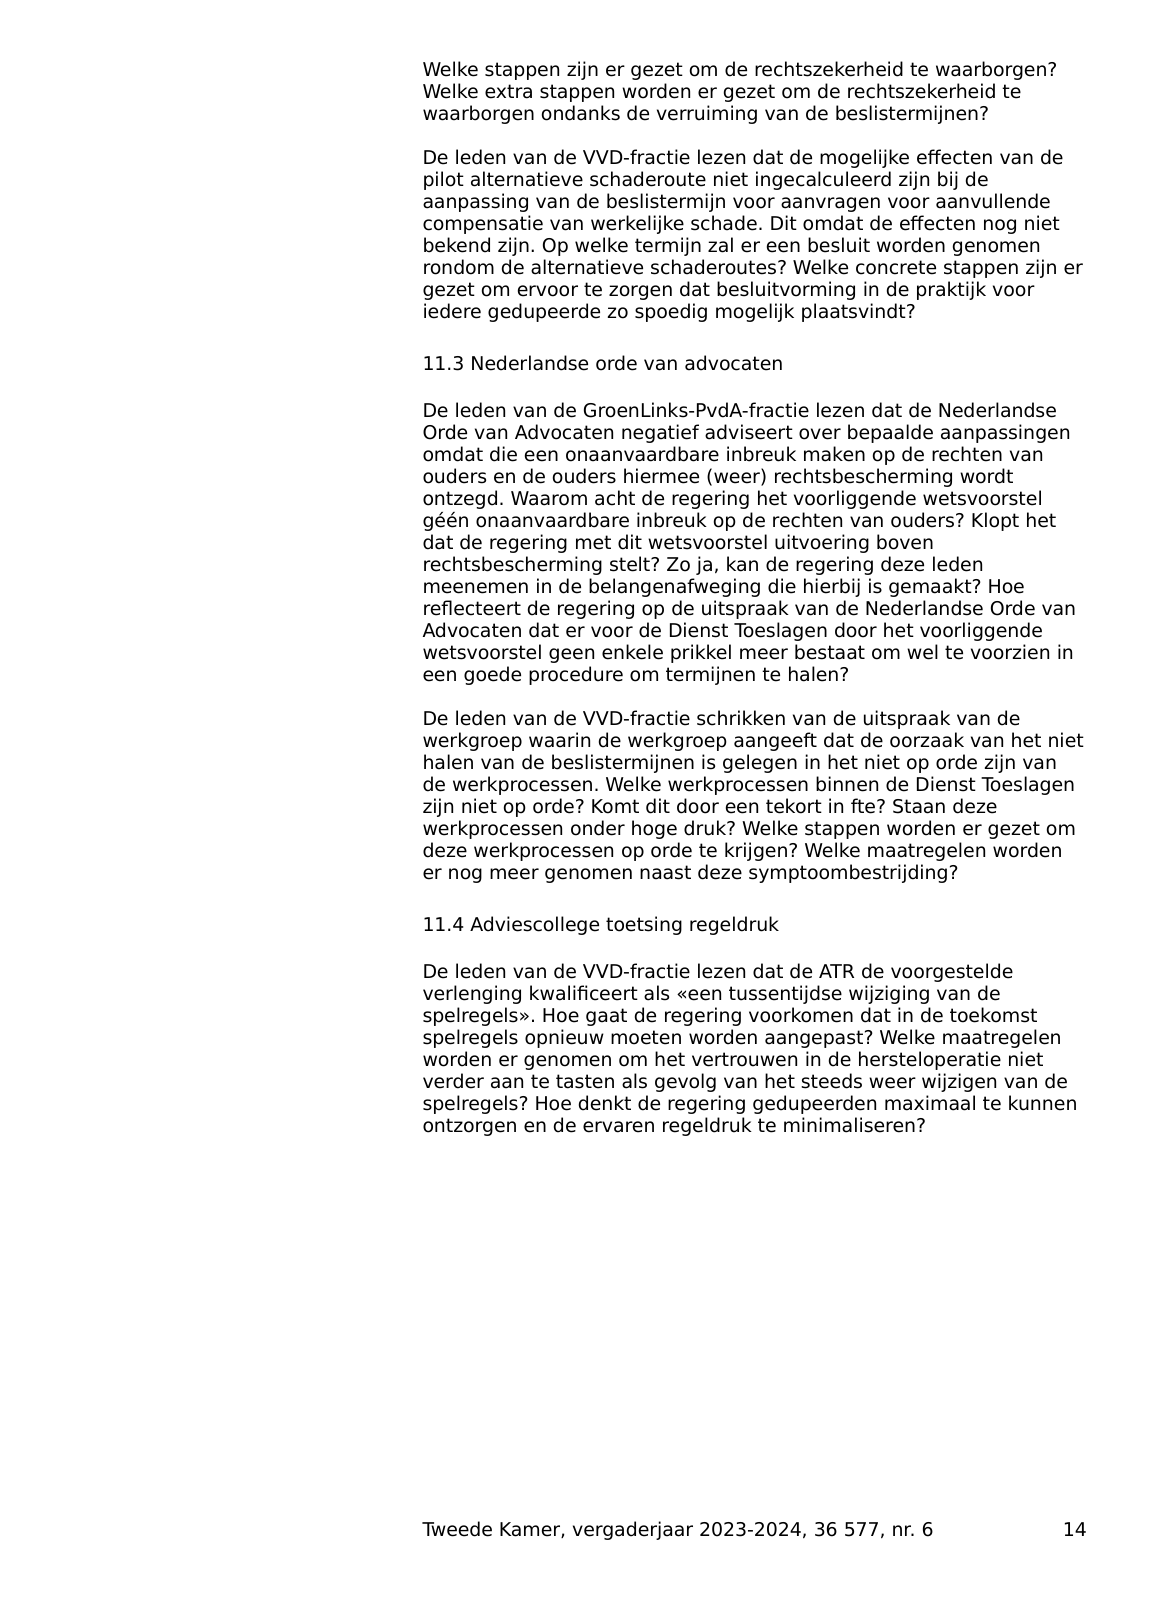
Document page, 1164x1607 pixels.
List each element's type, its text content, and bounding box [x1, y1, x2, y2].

subtitle 11.4 Adviescollege toetsing regeldruk [422, 914, 1087, 936]
text De leden van de GroenLinks-PvdA-fractie lezen dat de Nederlandse Orde van Advocaten negatief adviseert over bepaalde aanpassingen omdat die een onaanvaardbare inbreuk maken op de rechten van ouders en de ouders hiermee (weer) rechtsbescherming wordt ontzegd. Waarom acht de regering het voorliggende wetsvoorstel géén onaanvaardbare inbreuk op de rechten van ouders? Klopt het dat de regering met dit wetsvoorstel uitvoering boven rechtsbescherming stelt? Zo ja, kan de regering deze leden meenemen in de belangenafweging die hierbij is gemaakt? Hoe reflecteert de regering op de uitspraak van de Nederlandse Orde van Advocaten dat er voor de Dienst Toeslagen door het voorliggende wetsvoorstel geen enkele prikkel meer bestaat om wel te voorzien in een goede procedure om termijnen te halen? [422, 400, 1087, 686]
subtitle 11.3 Nederlandse orde van advocaten [422, 353, 1087, 375]
text De leden van de VVD-fractie schrikken van de uitspraak van de werkgroep waarin de werkgroep aangeeft dat de oorzaak van het niet halen van de beslistermijnen is gelegen in het niet op orde zijn van de werkprocessen. Welke werkprocessen binnen de Dienst Toeslagen zijn niet op orde? Komt dit door een tekort in fte? Staan deze werkprocessen onder hoge druk? Welke stappen worden er gezet om deze werkprocessen op orde te krijgen? Welke maatregelen worden er nog meer genomen naast deze symptoombestrijding? [422, 708, 1087, 884]
text Welke stappen zijn er gezet om de rechtszekerheid te waarborgen? Welke extra stappen worden er gezet om de rechtszekerheid te waarborgen ondanks de verruiming van de beslistermijnen? [422, 59, 1087, 125]
text De leden van de VVD-fractie lezen dat de ATR de voorgestelde verlenging kwalificeert als «een tussentijdse wijziging van de spelregels». Hoe gaat de regering voorkomen dat in de toekomst spelregels opnieuw moeten worden aangepast? Welke maatregelen worden er genomen om het vertrouwen in de hersteloperatie niet verder aan te tasten als gevolg van het steeds weer wijzigen van de spelregels? Hoe denkt de regering gedupeerden maximaal te kunnen ontzorgen en de ervaren regeldruk te minimaliseren? [422, 961, 1087, 1137]
text De leden van de VVD-fractie lezen dat de mogelijke effecten van de pilot alternatieve schaderoute niet ingecalculeerd zijn bij de aanpassing van de beslistermijn voor aanvragen voor aanvullende compensatie van werkelijke schade. Dit omdat de effecten nog niet bekend zijn. Op welke termijn zal er een besluit worden genomen rondom de alternatieve schaderoutes? Welke concrete stappen zijn er gezet om ervoor te zorgen dat besluitvorming in de praktijk voor iedere gedupeerde zo spoedig mogelijk plaatsvindt? [422, 147, 1087, 323]
